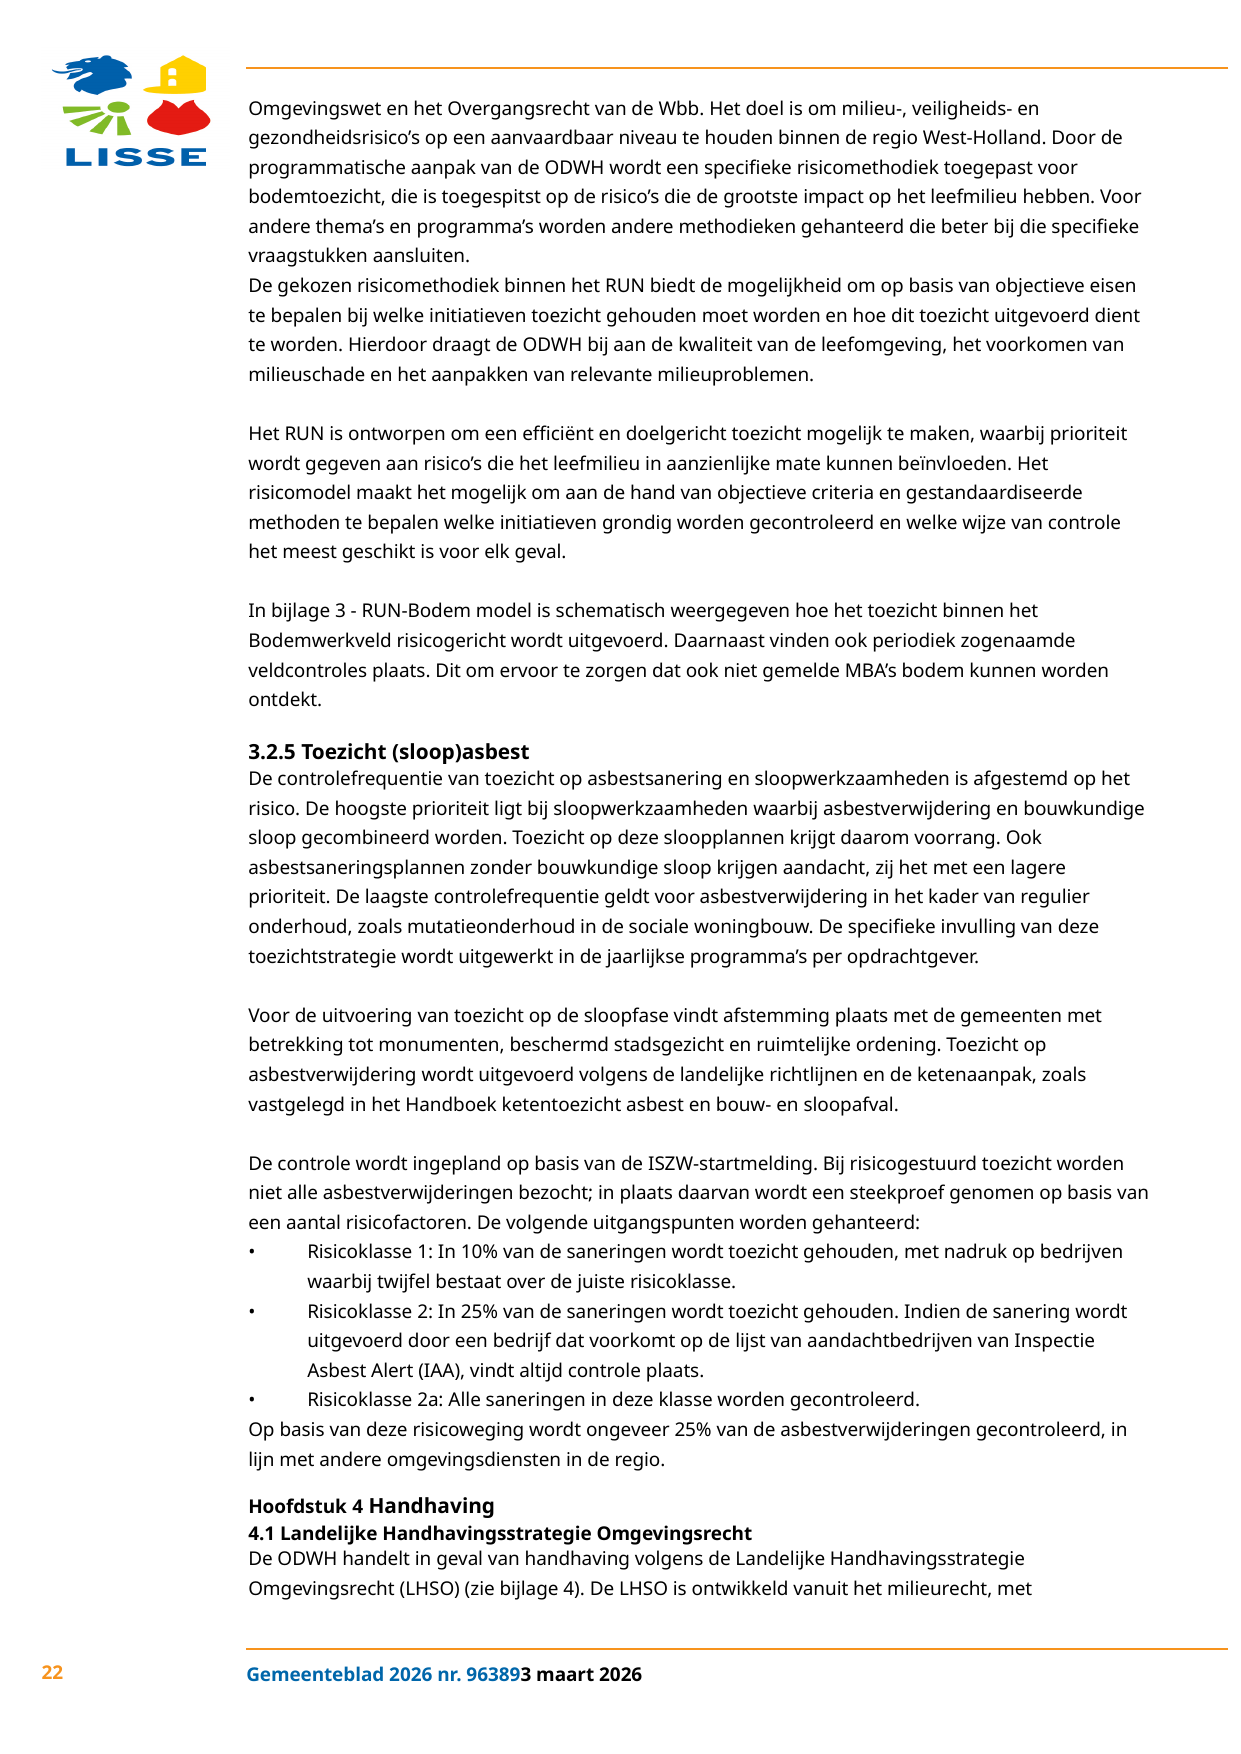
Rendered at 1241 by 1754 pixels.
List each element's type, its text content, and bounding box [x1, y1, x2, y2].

list Risicoklasse 2: In 25% van de saneringen wordt toezicht gehouden. Indien de sanering wordt uitgevoerd door een bedrijf dat voorkomt op de lijst van aandachtbedrijven van Inspectie Asbest Alert (IAA), vindt altijd controle plaats. [248, 1298, 1152, 1383]
text 3.2.5 Toezicht (sloop)asbest [248, 737, 1152, 765]
text Voor de uitvoering van toezicht op de sloopfase vindt afstemming plaats met de gemeenten met betrekking tot monumenten, beschermd stadsgezicht en ruimtelijke ordening. Toezicht op asbestverwijdering wordt uitgevoerd volgens de landelijke richtlijnen en de ketenaanpak, zoals vastgelegd in het Handboek ketentoezicht asbest en bouw- en sloopafval. [248, 1002, 1152, 1116]
text De gekozen risicomethodiek binnen het RUN biedt de mogelijkheid om op basis van objectieve eisen te bepalen bij welke initiatieven toezicht gehouden moet worden en hoe dit toezicht uitgevoerd dient te worden. Hierdoor draagt de ODWH bij aan de kwaliteit van de leefomgeving, het voorkomen van milieuschade en het aanpakken van relevante milieuproblemen. [248, 272, 1152, 387]
text De controlefrequentie van toezicht op asbestsanering en sloopwerkzaamheden is afgestemd op het risico. De hoogste prioriteit ligt bij sloopwerkzaamheden waarbij asbestverwijdering en bouwkundige sloop gecombineerd worden. Toezicht op deze sloopplannen krijgt daarom voorrang. Ook asbestsaneringsplannen zonder bouwkundige sloop krijgen aandacht, zij het met een lagere prioriteit. De laagste controlefrequentie geldt voor asbestverwijdering in het kader van regulier onderhoud, zoals mutatieonderhoud in de sociale woningbouw. De specifieke invulling van deze toezichtstrategie wordt uitgewerkt in de jaarlijkse programma’s per opdrachtgever. [248, 765, 1152, 968]
text De ODWH handelt in geval van handhaving volgens de Landelijke Handhavingsstrategie Omgevingsrecht (LHSO) (zie bijlage 4). De LHSO is ontwikkeld vanuit het milieurecht, met [248, 1546, 1152, 1601]
text De controle wordt ingepland op basis van de ISZW-startmelding. Bij risicogestuurd toezicht worden niet alle asbestverwijderingen bezocht; in plaats daarvan wordt een steekproef genomen op basis van een aantal risicofactoren. De volgende uitgangspunten worden gehanteerd: [248, 1150, 1152, 1235]
text Omgevingswet en het Overgangsrecht van de Wbb. Het doel is om milieu-, veiligheids- en gezondheidsrisico’s op een aanvaardbaar niveau te houden binnen de regio West-Holland. Door de programmatische aanpak van de ODWH wordt een specifieke risicomethodiek toegepast voor bodemtoezicht, die is toegespitst op de risico’s die de grootste impact op het leefmilieu hebben. Voor andere thema’s en programma’s worden andere methodieken gehanteerd die beter bij die specifieke vraagstukken aansluiten. [248, 95, 1152, 268]
text 4.1 Landelijke Handhavingsstrategie Omgevingsrecht [248, 1520, 1152, 1546]
text Hoofdstuk 4 Handhaving [248, 1491, 1152, 1520]
list Risicoklasse 1: In 10% van de saneringen wordt toezicht gehouden, met nadruk op bedrijven waarbij twijfel bestaat over de juiste risicoklasse. [248, 1239, 1152, 1294]
text Het RUN is ontworpen om een efficiënt en doelgericht toezicht mogelijk te maken, waarbij prioriteit wordt gegeven aan risico’s die het leefmilieu in aanzienlijke mate kunnen beïnvloeden. Het risicomodel maakt het mogelijk om aan de hand van objectieve criteria en gestandaardiseerde methoden te bepalen welke initiatieven grondig worden gecontroleerd en welke wijze van controle het meest geschikt is voor elk geval. [248, 420, 1152, 564]
list Risicoklasse 2a: Alle saneringen in deze klasse worden gecontroleerd. [248, 1387, 1152, 1412]
text Op basis van deze risicoweging wordt ongeveer 25% van de asbestverwijderingen gecontroleerd, in lijn met andere omgevingsdiensten in de regio. [248, 1416, 1152, 1471]
text In bijlage 3 - RUN-Bodem model is schematisch weergegeven hoe het toezicht binnen het Bodemwerkveld risicogericht wordt uitgevoerd. Daarnaast vinden ook periodiek zogenaamde veldcontroles plaats. Dit om ervoor te zorgen dat ook niet gemelde MBA’s bodem kunnen worden ontdekt. [248, 598, 1152, 712]
picture [41, 47, 231, 172]
